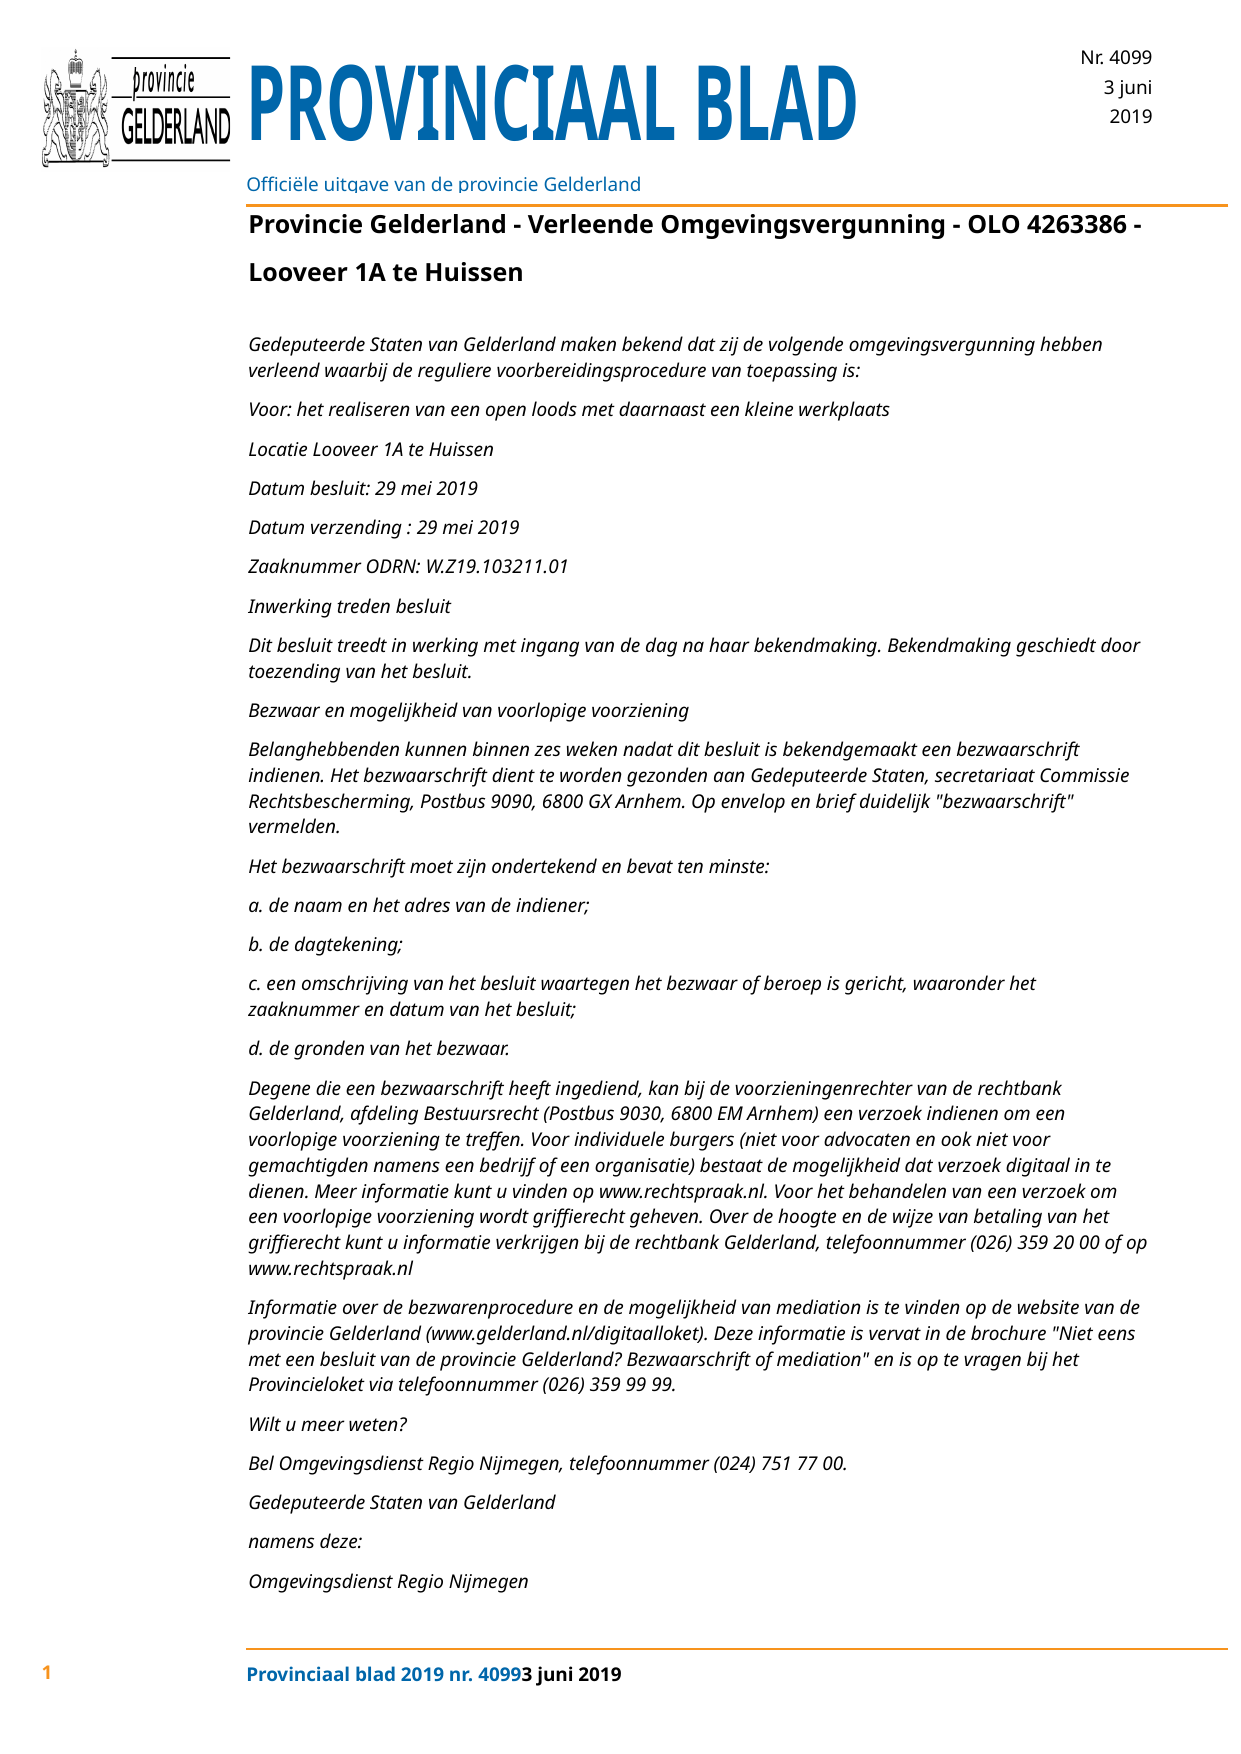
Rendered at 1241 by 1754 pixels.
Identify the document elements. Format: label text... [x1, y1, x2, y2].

text namens deze: [248, 1528, 1152, 1554]
text Informatie over de bezwarenprocedure en de mogelijkheid van mediation is te vinden op de website van de provincie Gelderland (www.gelderland.nl/digitaalloket). Deze informatie is vervat in de brochure "Niet eens met een besluit van de provincie Gelderland? Bezwaarschrift of mediation" en is op te vragen bij het Provincieloket via telefoonnummer (026) 359 99 99. [248, 1294, 1152, 1397]
text Bel Omgevingsdienst Regio Nijmegen, telefoonnummer (024) 751 77 00. [248, 1450, 1152, 1476]
text Degene die een bezwaarschrift heeft ingediend, kan bij de voorzieningenrechter van de rechtbank Gelderland, afdeling Bestuursrecht (Postbus 9030, 6800 EM Arnhem) een verzoek indienen om een voorlopige voorziening te treffen. Voor individuele burgers (niet voor advocaten en ook niet voor gemachtigden namens een bedrijf of een organisatie) bestaat de mogelijkheid dat verzoek digitaal in te dienen. Meer informatie kunt u vinden op www.rechtspraak.nl. Voor het behandelen van een verzoek om een voorlopige voorziening wordt griffierecht geheven. Over de hoogte en de wijze van betaling van het griffierecht kunt u informatie verkrijgen bij de rechtbank Gelderland, telefoonnummer (026) 359 20 00 of op www.rechtspraak.nl [248, 1075, 1152, 1281]
text Omgevingsdienst Regio Nijmegen [248, 1568, 1152, 1593]
text Datum verzending : 29 mei 2019 [248, 514, 1152, 540]
text Zaaknummer ODRN: W.Z19.103211.01 [248, 553, 1152, 579]
text Belanghebbenden kunnen binnen zes weken nadat dit besluit is bekendgemaakt een bezwaarschrift indienen. Het bezwaarschrift dient te worden gezonden aan Gedeputeerde Staten, secretariaat Commissie Rechtsbescherming, Postbus 9090, 6800 GX Arnhem. Op envelop en brief duidelijk "bezwaarschrift" vermelden. [248, 736, 1152, 839]
text a. de naam en het adres van de indiener; [248, 892, 1152, 918]
text Inwerking treden besluit [248, 593, 1152, 618]
text Voor: het realiseren van een open loods met daarnaast een kleine werkplaats [248, 396, 1152, 422]
text Gedeputeerde Staten van Gelderland [248, 1489, 1152, 1515]
text Wilt u meer weten? [248, 1411, 1152, 1436]
picture [41, 47, 231, 172]
text Dit besluit treedt in werking met ingang van de dag na haar bekendmaking. Bekendmaking geschiedt door toezending van het besluit. [248, 632, 1152, 683]
text b. de dagtekening; [248, 931, 1152, 957]
text d. de gronden van het bezwaar. [248, 1036, 1152, 1061]
text Gedeputeerde Staten van Gelderland maken bekend dat zij de volgende omgevingsvergunning hebben verleend waarbij de reguliere voorbereidingsprocedure van toepassing is: [248, 331, 1152, 383]
text c. een omschrijving van het besluit waartegen het bezwaar of beroep is gericht, waaronder het zaaknummer en datum van het besluit; [248, 971, 1152, 1022]
text Het bezwaarschrift moet zijn ondertekend en bevat ten minste: [248, 853, 1152, 878]
text Bezwaar en mogelijkheid van voorlopige voorziening [248, 697, 1152, 723]
text Provincie Gelderland - Verleende Omgevingsvergunning - OLO 4263386 - Looveer 1A te Huissen [248, 207, 1152, 288]
text Locatie Looveer 1A te Huissen [248, 436, 1152, 461]
text Datum besluit: 29 mei 2019 [248, 475, 1152, 501]
